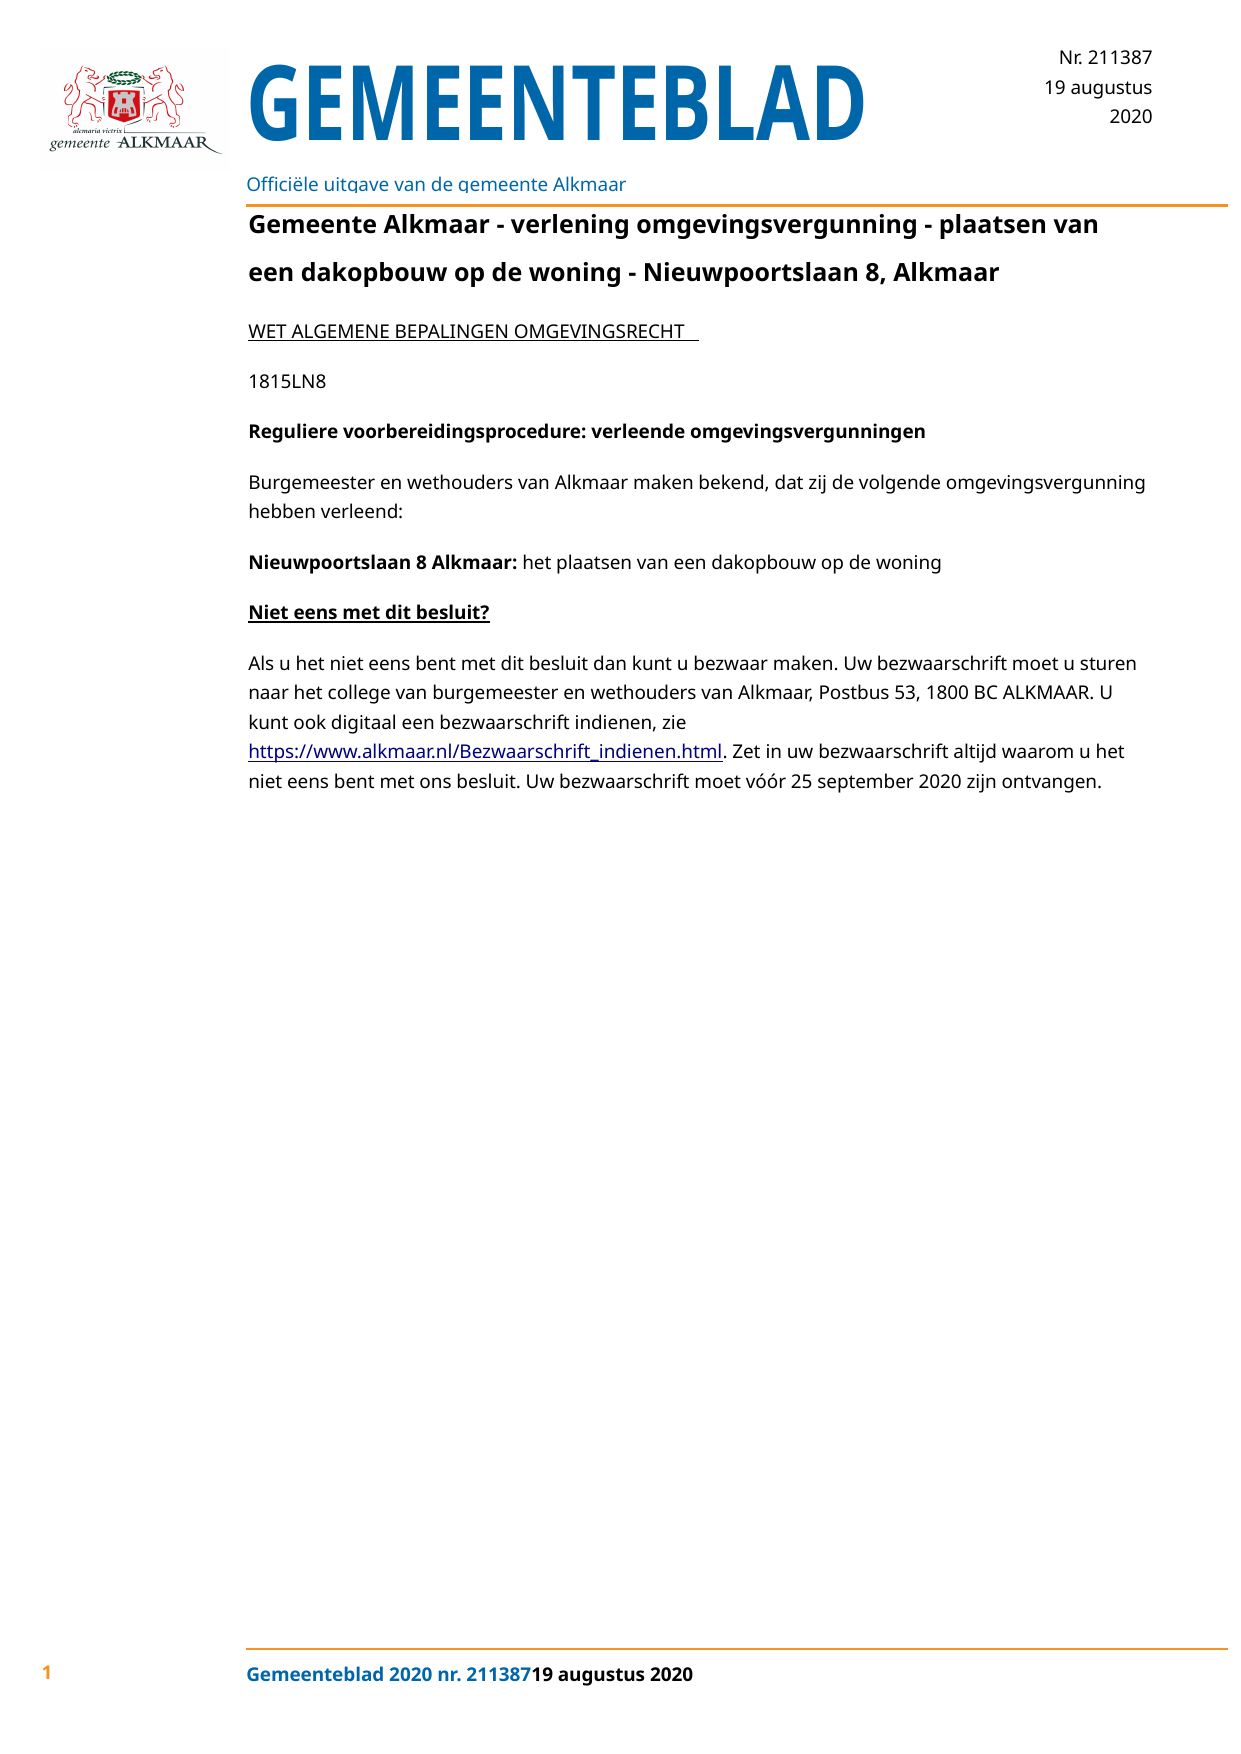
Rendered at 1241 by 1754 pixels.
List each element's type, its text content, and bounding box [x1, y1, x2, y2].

text Als u het niet eens bent met dit besluit dan kunt u bezwaar maken. Uw bezwaarschrift moet u sturen naar het college van burgemeester en wethouders van Alkmaar, Postbus 53, 1800 BC ALKMAAR. U kunt ook digitaal een bezwaarschrift indienen, zie https://www.alkmaar.nl/Bezwaarschrift_indienen.html. Zet in uw bezwaarschrift altijd waarom u het niet eens bent met ons besluit. Uw bezwaarschrift moet vóór 25 september 2020 zijn ontvangen. [248, 650, 1152, 794]
text WET ALGEMENE BEPALINGEN OMGEVINGSRECHT [248, 318, 1152, 344]
text 1815LN8 [248, 368, 1152, 394]
picture [41, 47, 231, 172]
text Gemeente Alkmaar - verlening omgevingsvergunning - plaatsen van een dakopbouw op de woning - Nieuwpoortslaan 8, Alkmaar [248, 207, 1152, 288]
text Reguliere voorbereidingsprocedure: verleende omgevingsvergunningen [248, 419, 1152, 444]
text Nieuwpoortslaan 8 Alkmaar: het plaatsen van een dakopbouw op de woning [248, 549, 1152, 575]
text Niet eens met dit besluit? [248, 599, 1152, 625]
text Burgemeester en wethouders van Alkmaar maken bekend, dat zij de volgende omgevingsvergunning hebben verleend: [248, 469, 1152, 524]
